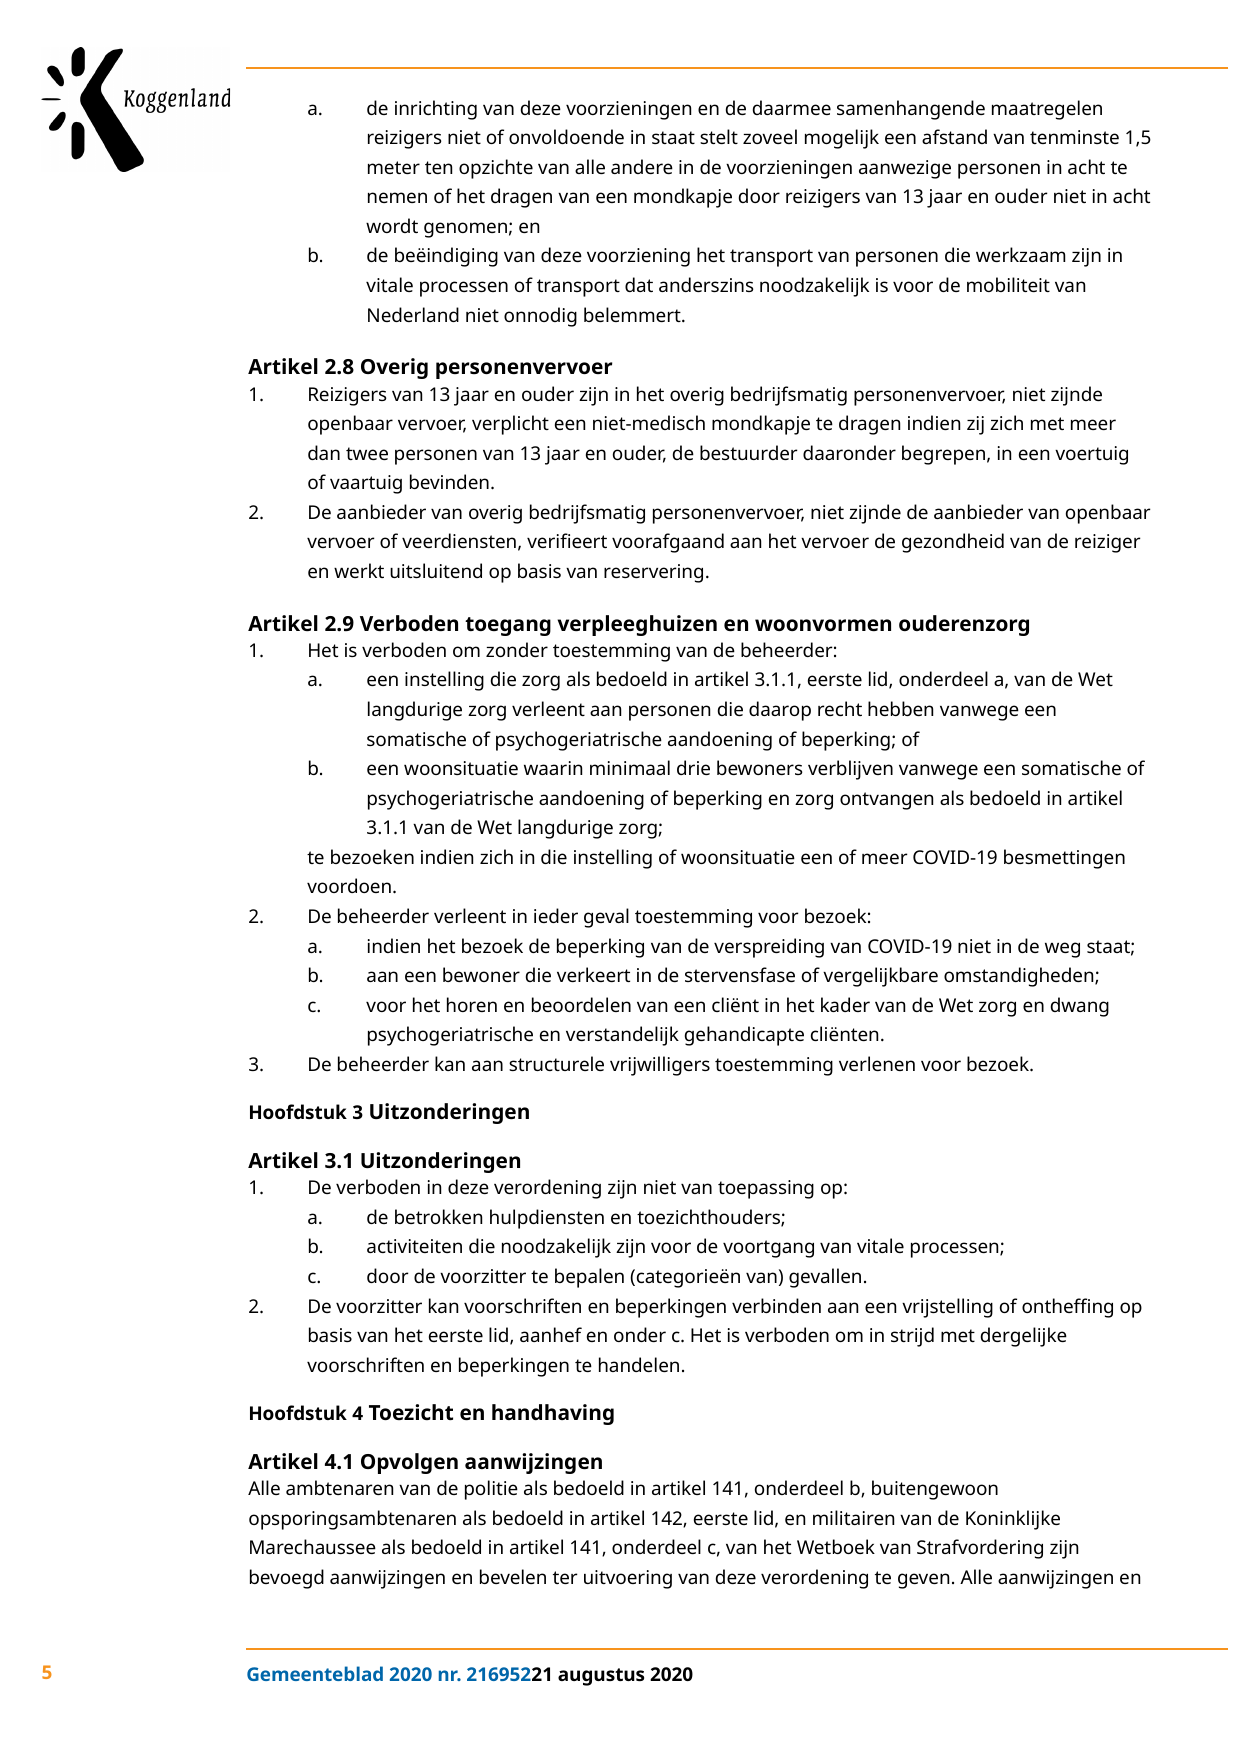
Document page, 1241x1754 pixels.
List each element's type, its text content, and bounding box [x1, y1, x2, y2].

list de inrichting van deze voorzieningen en de daarmee samenhangende maatregelen reizigers niet of onvoldoende in staat stelt zoveel mogelijk een afstand van tenminste 1,5 meter ten opzichte van alle andere in de voorzieningen aanwezige personen in acht te nemen of het dragen van een mondkapje door reizigers van 13 jaar en ouder niet in acht wordt genomen; en [307, 95, 1152, 239]
list indien het bezoek de beperking van de verspreiding van COVID-19 niet in de weg staat; [307, 933, 1152, 959]
list voor het horen en beoordelen van een cliënt in het kader van de Wet zorg en dwang psychogeriatrische en verstandelijk gehandicapte cliënten. [307, 992, 1152, 1047]
list De beheerder verleent in ieder geval toestemming voor bezoek: [248, 903, 1152, 929]
list een instelling die zorg als bedoeld in artikel 3.1.1, eerste lid, onderdeel a, van de Wet langdurige zorg verleent aan personen die daarop recht hebben vanwege een somatische of psychogeriatrische aandoening of beperking; of [307, 667, 1152, 752]
list De aanbieder van overig bedrijfsmatig personenvervoer, niet zijnde de aanbieder van openbaar vervoer of veerdiensten, verifieert voorafgaand aan het vervoer de gezondheid van de reiziger en werkt uitsluitend op basis van reservering. [248, 499, 1152, 584]
list Het is verboden om zonder toestemming van de beheerder: [248, 637, 1152, 663]
text Hoofdstuk 4 Toezicht en handhaving [248, 1398, 1152, 1426]
list de beëindiging van deze voorziening het transport van personen die werkzaam zijn in vitale processen of transport dat anderszins noodzakelijk is voor de mobiliteit van Nederland niet onnodig belemmert. [307, 243, 1152, 328]
text Artikel 3.1 Uitzonderingen [248, 1146, 1152, 1174]
text Artikel 4.1 Opvolgen aanwijzingen [248, 1447, 1152, 1475]
list Reizigers van 13 jaar en ouder zijn in het overig bedrijfsmatig personenvervoer, niet zijnde openbaar vervoer, verplicht een niet-medisch mondkapje te dragen indien zij zich met meer dan twee personen van 13 jaar en ouder, de bestuurder daaronder begrepen, in een voertuig of vaartuig bevinden. [248, 381, 1152, 495]
list De beheerder kan aan structurele vrijwilligers toestemming verlenen voor bezoek. [248, 1051, 1152, 1077]
list aan een bewoner die verkeert in de stervensfase of vergelijkbare omstandigheden; [307, 962, 1152, 988]
list de betrokken hulpdiensten en toezichthouders; [307, 1204, 1152, 1230]
picture [41, 47, 231, 172]
text Alle ambtenaren van de politie als bedoeld in artikel 141, onderdeel b, buitengewoon opsporingsambtenaren als bedoeld in artikel 142, eerste lid, en militairen van de Koninklijke Marechaussee als bedoeld in artikel 141, onderdeel c, van het Wetboek van Strafvordering zijn bevoegd aanwijzingen en bevelen ter uitvoering van deze verordening te geven. Alle aanwijzingen en [248, 1475, 1152, 1590]
list een woonsituatie waarin minimaal drie bewoners verblijven vanwege een somatische of psychogeriatrische aandoening of beperking en zorg ontvangen als bedoeld in artikel 3.1.1 van de Wet langdurige zorg; [307, 755, 1152, 840]
text Artikel 2.8 Overig personenvervoer [248, 352, 1152, 381]
text Hoofdstuk 3 Uitzonderingen [248, 1097, 1152, 1125]
list te bezoeken indien zich in die instelling of woonsituatie een of meer COVID-19 besmettingen voordoen. [248, 844, 1152, 899]
text Artikel 2.9 Verboden toegang verpleeghuizen en woonvormen ouderenzorg [248, 609, 1152, 637]
list door de voorzitter te bepalen (categorieën van) gevallen. [307, 1263, 1152, 1289]
list activiteiten die noodzakelijk zijn voor de voortgang van vitale processen; [307, 1234, 1152, 1259]
list De verboden in deze verordening zijn niet van toepassing op: [248, 1174, 1152, 1200]
list De voorzitter kan voorschriften en beperkingen verbinden aan een vrijstelling of ontheffing op basis van het eerste lid, aanhef en onder c. Het is verboden om in strijd met dergelijke voorschriften en beperkingen te handelen. [248, 1293, 1152, 1378]
